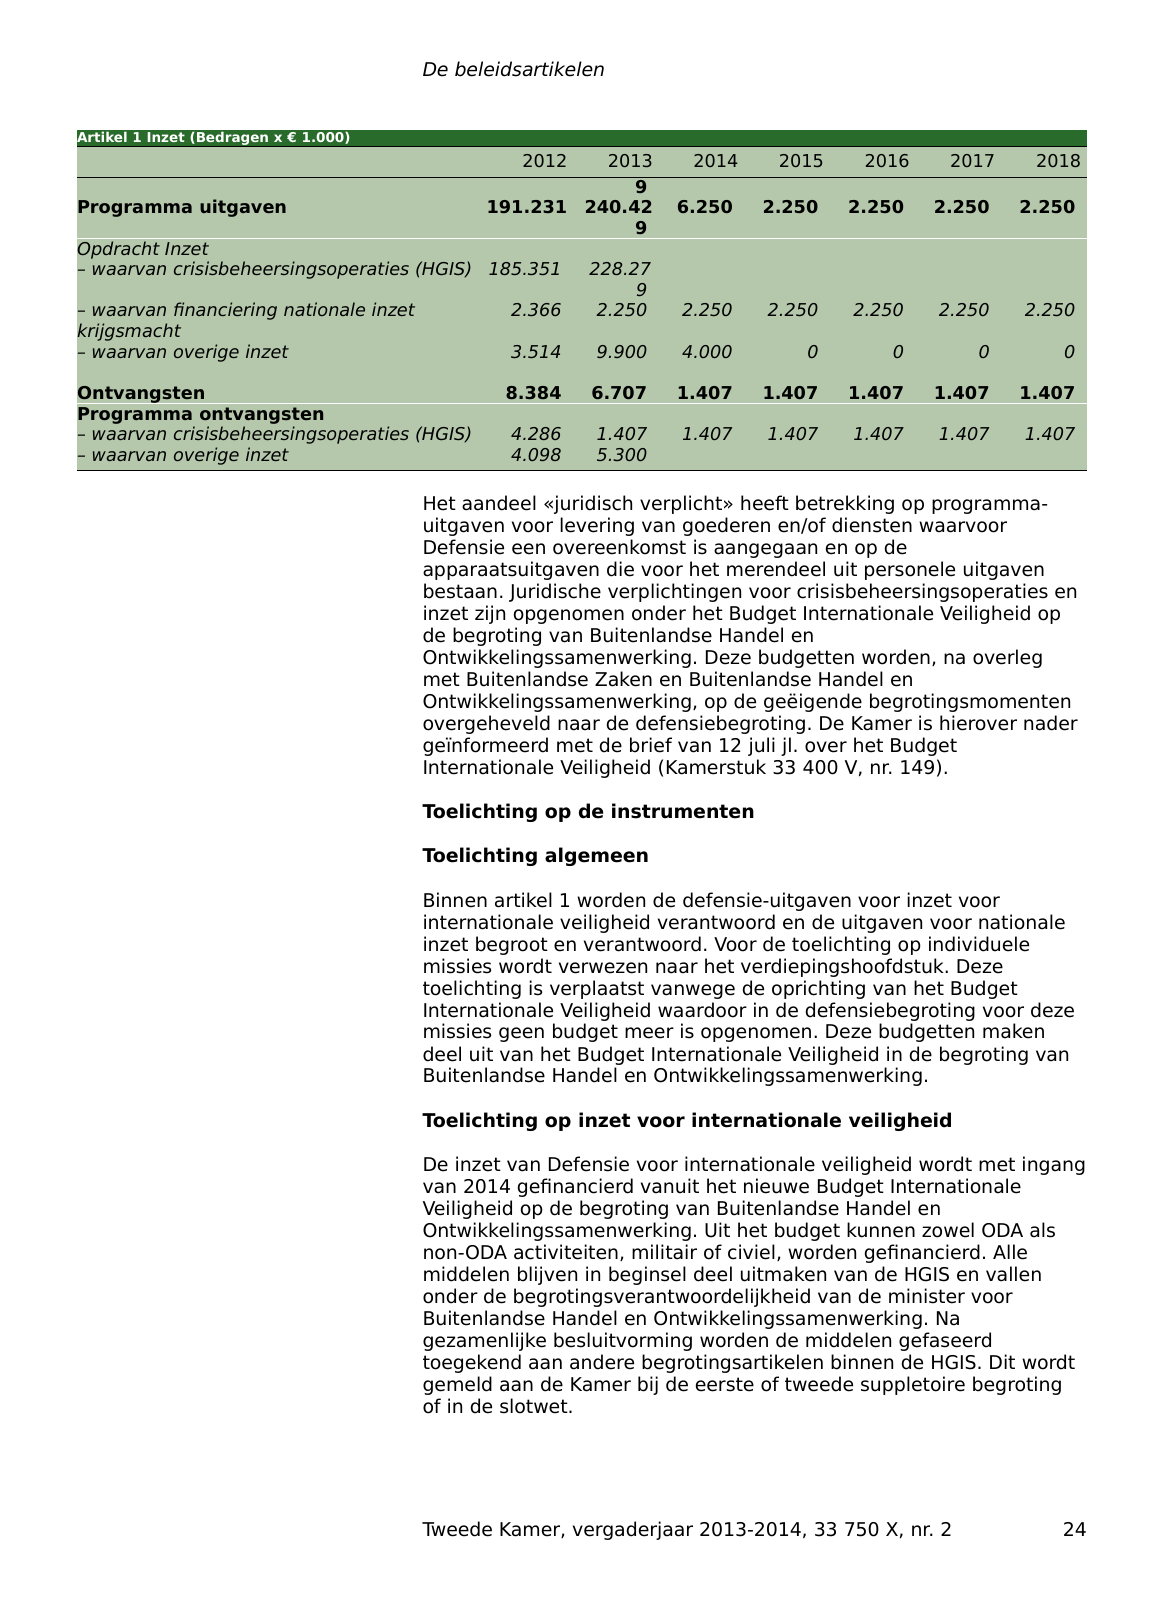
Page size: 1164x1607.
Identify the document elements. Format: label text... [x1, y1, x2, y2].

subtitle Toelichting op inzet voor internationale veiligheid [422, 1109, 1087, 1132]
table_cell [1001, 259, 1087, 300]
table_cell [744, 178, 830, 197]
table_cell [659, 259, 744, 300]
table_cell 1.407 [659, 383, 744, 403]
table_cell 5.300 [573, 445, 658, 470]
table_cell 4.098 [476, 445, 573, 470]
table_cell [830, 259, 915, 300]
table_cell 1.407 [744, 383, 830, 403]
table_cell 0 [1001, 342, 1087, 362]
table_cell [1001, 445, 1087, 470]
table_cell [476, 362, 573, 383]
table_cell 2.250 [744, 197, 830, 238]
table_cell [915, 404, 1001, 424]
table_cell [1001, 362, 1087, 383]
table_cell [476, 404, 573, 424]
table_cell 9.900 [573, 342, 658, 362]
table_cell 2.250 [573, 300, 658, 342]
text Het aandeel «juridisch verplicht» heeft betrekking op programma-uitgaven voor levering van goederen en/of diensten waarvoor Defensie een overeenkomst is aangegaan en op de apparaatsuitgaven die voor het merendeel uit personele uitgaven bestaan. Juridische verplichtingen voor crisisbeheersingsoperaties en inzet zijn opgenomen onder het Budget Internationale Veiligheid op de begroting van Buitenlandse Handel en Ontwikkelingssamenwerking. Deze budgetten worden, na overleg met Buitenlandse Zaken en Buitenlandse Handel en Ontwikkelingssamenwerking, op de geëigende begrotingsmomenten overgeheveld naar de defensiebegroting. De Kamer is hierover nader geïnformeerd met de brief van 12 juli jl. over het Budget Internationale Veiligheid (Kamerstuk 33 400 V, nr. 149). [422, 493, 1087, 779]
table_cell [573, 404, 658, 424]
table_cell [659, 404, 744, 424]
table_cell 2014 [659, 147, 744, 177]
table_cell 1.407 [744, 424, 830, 445]
subtitle Toelichting algemeen [422, 845, 1087, 867]
table_cell 2016 [830, 147, 915, 177]
table_cell 9 [573, 178, 658, 197]
table_cell 2.250 [830, 197, 915, 238]
table_cell [1001, 178, 1087, 197]
table_cell 2012 [476, 147, 573, 177]
table_cell 2.250 [830, 300, 915, 342]
table_cell [573, 239, 658, 259]
table_cell 2.250 [1001, 300, 1087, 342]
table_cell [830, 404, 915, 424]
table_cell [77, 147, 476, 177]
table_cell 0 [915, 342, 1001, 362]
table_cell 2.250 [915, 300, 1001, 342]
table_cell [1001, 239, 1087, 259]
table_cell 1.407 [573, 424, 658, 445]
table_cell [476, 178, 573, 197]
table_cell Ontvangsten [77, 383, 476, 403]
table_cell 2.250 [744, 300, 830, 342]
table_cell 191.231 [476, 197, 573, 238]
table_cell – waarvan overige inzet [77, 445, 476, 470]
table_cell 2018 [1001, 147, 1087, 177]
table_cell [915, 259, 1001, 300]
table_cell [744, 239, 830, 259]
table_cell 2.366 [476, 300, 573, 342]
table_cell [915, 178, 1001, 197]
table_cell 3.514 [476, 342, 573, 362]
table_cell Programma uitgaven [77, 197, 476, 238]
table_cell [744, 445, 830, 470]
table_cell 1.407 [1001, 424, 1087, 445]
table_cell 228.279 [573, 259, 658, 300]
table_cell [830, 178, 915, 197]
table_cell 2.250 [659, 300, 744, 342]
table_cell [659, 239, 744, 259]
table_cell 1.407 [915, 383, 1001, 403]
table_cell [1001, 404, 1087, 424]
table_cell 2.250 [1001, 197, 1087, 238]
table_cell 6.707 [573, 383, 658, 403]
table_cell – waarvan overige inzet [77, 342, 476, 362]
table_cell 2.250 [915, 197, 1001, 238]
table_cell [659, 362, 744, 383]
table_cell [77, 178, 476, 197]
table_cell [915, 239, 1001, 259]
table_cell – waarvan financiering nationale inzet krijgsmacht [77, 300, 476, 342]
table_cell [830, 362, 915, 383]
text De inzet van Defensie voor internationale veiligheid wordt met ingang van 2014 gefinancierd vanuit het nieuwe Budget Internationale Veiligheid op de begroting van Buitenlandse Handel en Ontwikkelingssamenwerking. Uit het budget kunnen zowel ODA als non-ODA activiteiten, militair of civiel, worden gefinancierd. Alle middelen blijven in beginsel deel uitmaken van de HGIS en vallen onder de begrotingsverantwoordelijkheid van de minister voor Buitenlandse Handel en Ontwikkelingssamenwerking. Na gezamenlijke besluitvorming worden de middelen gefaseerd toegekend aan andere begrotingsartikelen binnen de HGIS. Dit wordt gemeld aan de Kamer bij de eerste of tweede suppletoire begroting of in de slotwet. [422, 1154, 1087, 1417]
table_cell [476, 239, 573, 259]
table_cell 6.250 [659, 197, 744, 238]
table_header Artikel 1 Inzet (Bedragen x € 1.000) [77, 130, 1087, 146]
subtitle Toelichting op de instrumenten [422, 801, 1087, 823]
table_cell [744, 259, 830, 300]
table_cell 8.384 [476, 383, 573, 403]
table_cell [659, 178, 744, 197]
text Binnen artikel 1 worden de defensie-uitgaven voor inzet voor internationale veiligheid verantwoord en de uitgaven voor nationale inzet begroot en verantwoord. Voor de toelichting op individuele missies wordt verwezen naar het verdiepingshoofdstuk. Deze toelichting is verplaatst vanwege de oprichting van het Budget Internationale Veiligheid waardoor in de defensiebegroting voor deze missies geen budget meer is opgenomen. Deze budgetten maken deel uit van het Budget Internationale Veiligheid in de begroting van Buitenlandse Handel en Ontwikkelingssamenwerking. [422, 889, 1087, 1087]
table_cell 1.407 [915, 424, 1001, 445]
table_cell [77, 362, 476, 383]
table_cell 4.286 [476, 424, 573, 445]
table_cell Programma ontvangsten [77, 404, 476, 424]
table_cell – waarvan crisisbeheersingsoperaties (HGIS) [77, 424, 476, 445]
table_cell 1.407 [830, 383, 915, 403]
table_cell 2015 [744, 147, 830, 177]
table_cell [830, 239, 915, 259]
table_cell 2013 [573, 147, 658, 177]
table_cell [659, 445, 744, 470]
table_cell Opdracht Inzet [77, 239, 476, 259]
table_cell 0 [744, 342, 830, 362]
table_cell [744, 362, 830, 383]
table_cell 240.429 [573, 197, 658, 238]
table_cell [573, 362, 658, 383]
table_cell 1.407 [659, 424, 744, 445]
table_cell 185.351 [476, 259, 573, 300]
table_cell 4.000 [659, 342, 744, 362]
table_cell 1.407 [830, 424, 915, 445]
table_cell [830, 445, 915, 470]
table_cell 1.407 [1001, 383, 1087, 403]
table_cell [744, 404, 830, 424]
table_cell [915, 362, 1001, 383]
table_cell 2017 [915, 147, 1001, 177]
table_cell – waarvan crisisbeheersingsoperaties (HGIS) [77, 259, 476, 300]
table_cell 0 [830, 342, 915, 362]
table_cell [915, 445, 1001, 470]
